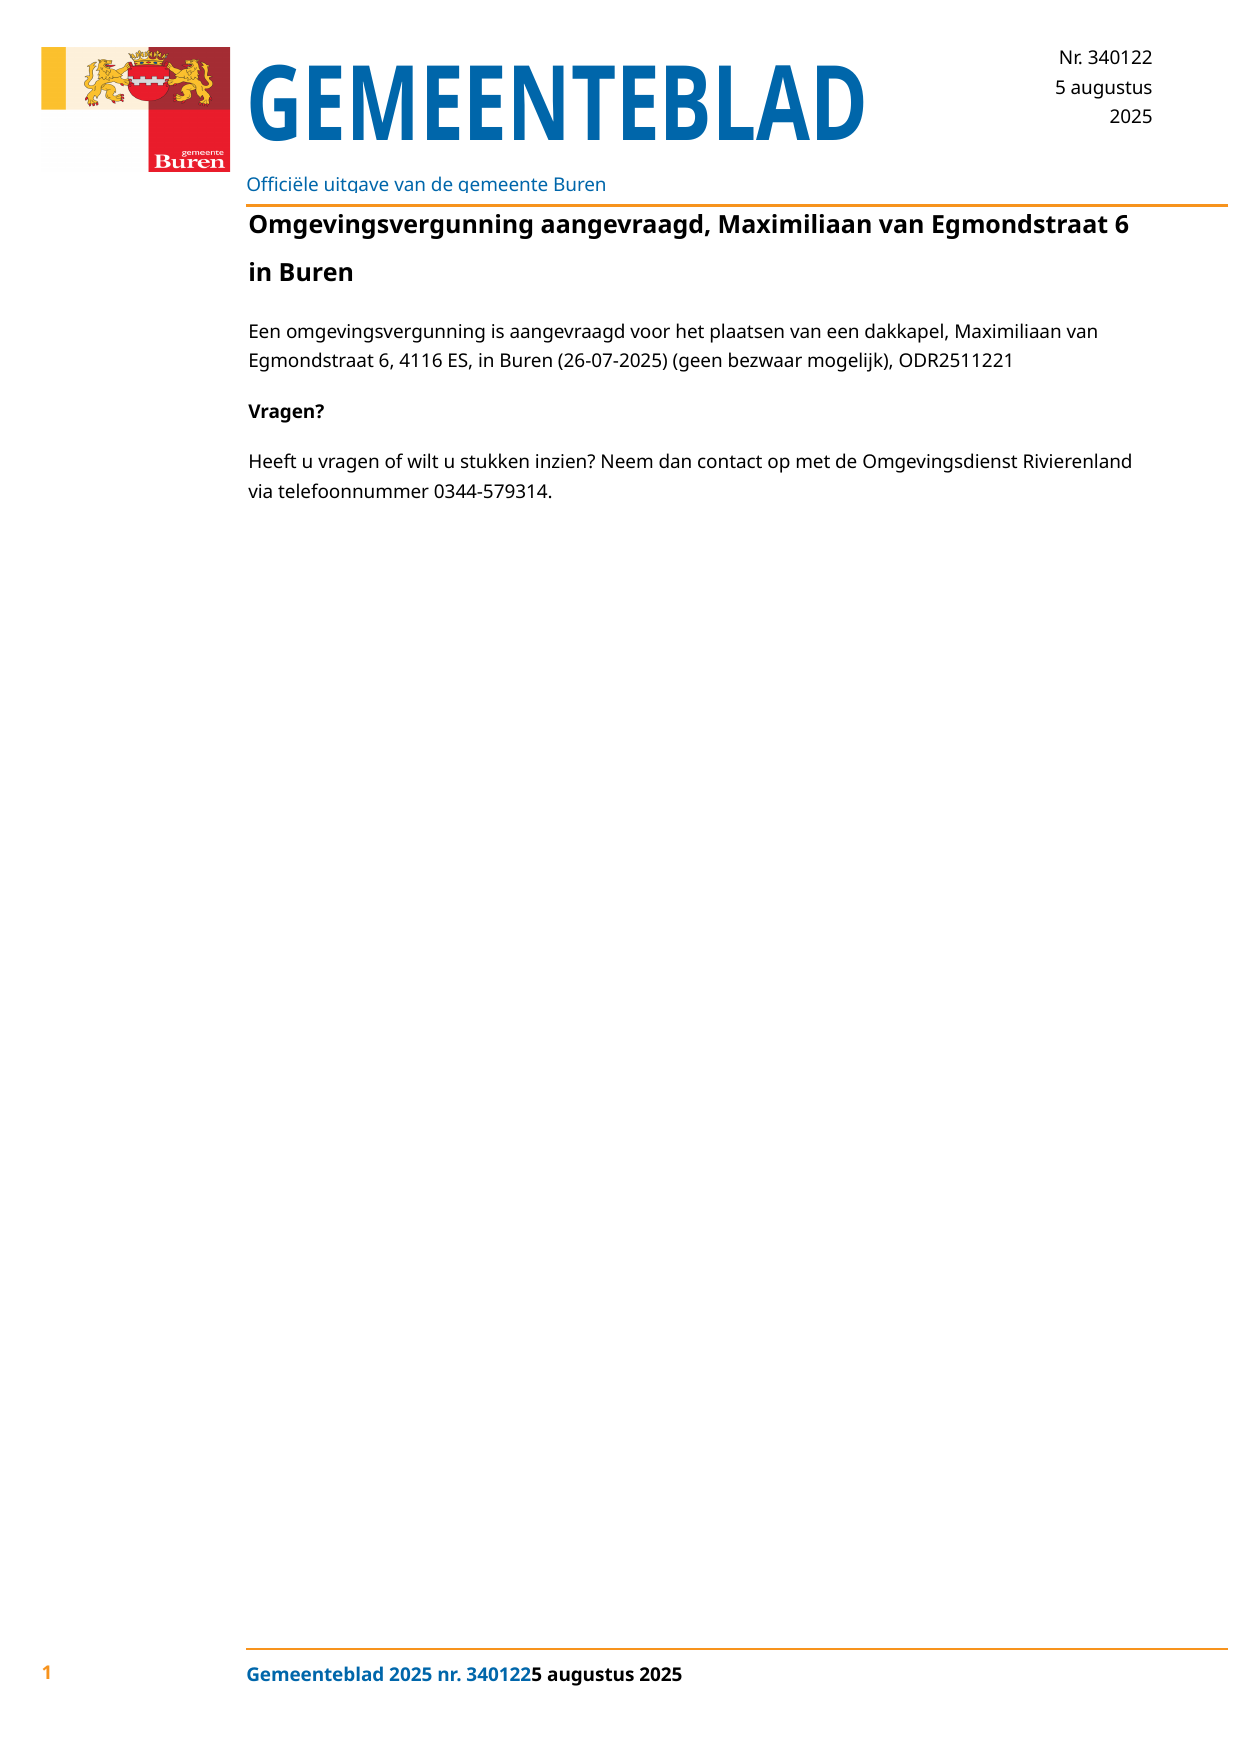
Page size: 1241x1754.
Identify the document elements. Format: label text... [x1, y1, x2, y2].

text Heeft u vragen of wilt u stukken inzien? Neem dan contact op met de Omgevingsdienst Rivierenland via telefoonnummer 0344-579314. [248, 448, 1152, 504]
text Een omgevingsvergunning is aangevraagd voor het plaatsen van een dakkapel, Maximiliaan van Egmondstraat 6, 4116 ES, in Buren (26-07-2025) (geen bezwaar mogelijk), ODR2511221 [248, 318, 1152, 373]
picture [41, 47, 231, 172]
text Vragen? [248, 398, 1152, 424]
text Omgevingsvergunning aangevraagd, Maximiliaan van Egmondstraat 6 in Buren [248, 207, 1152, 288]
